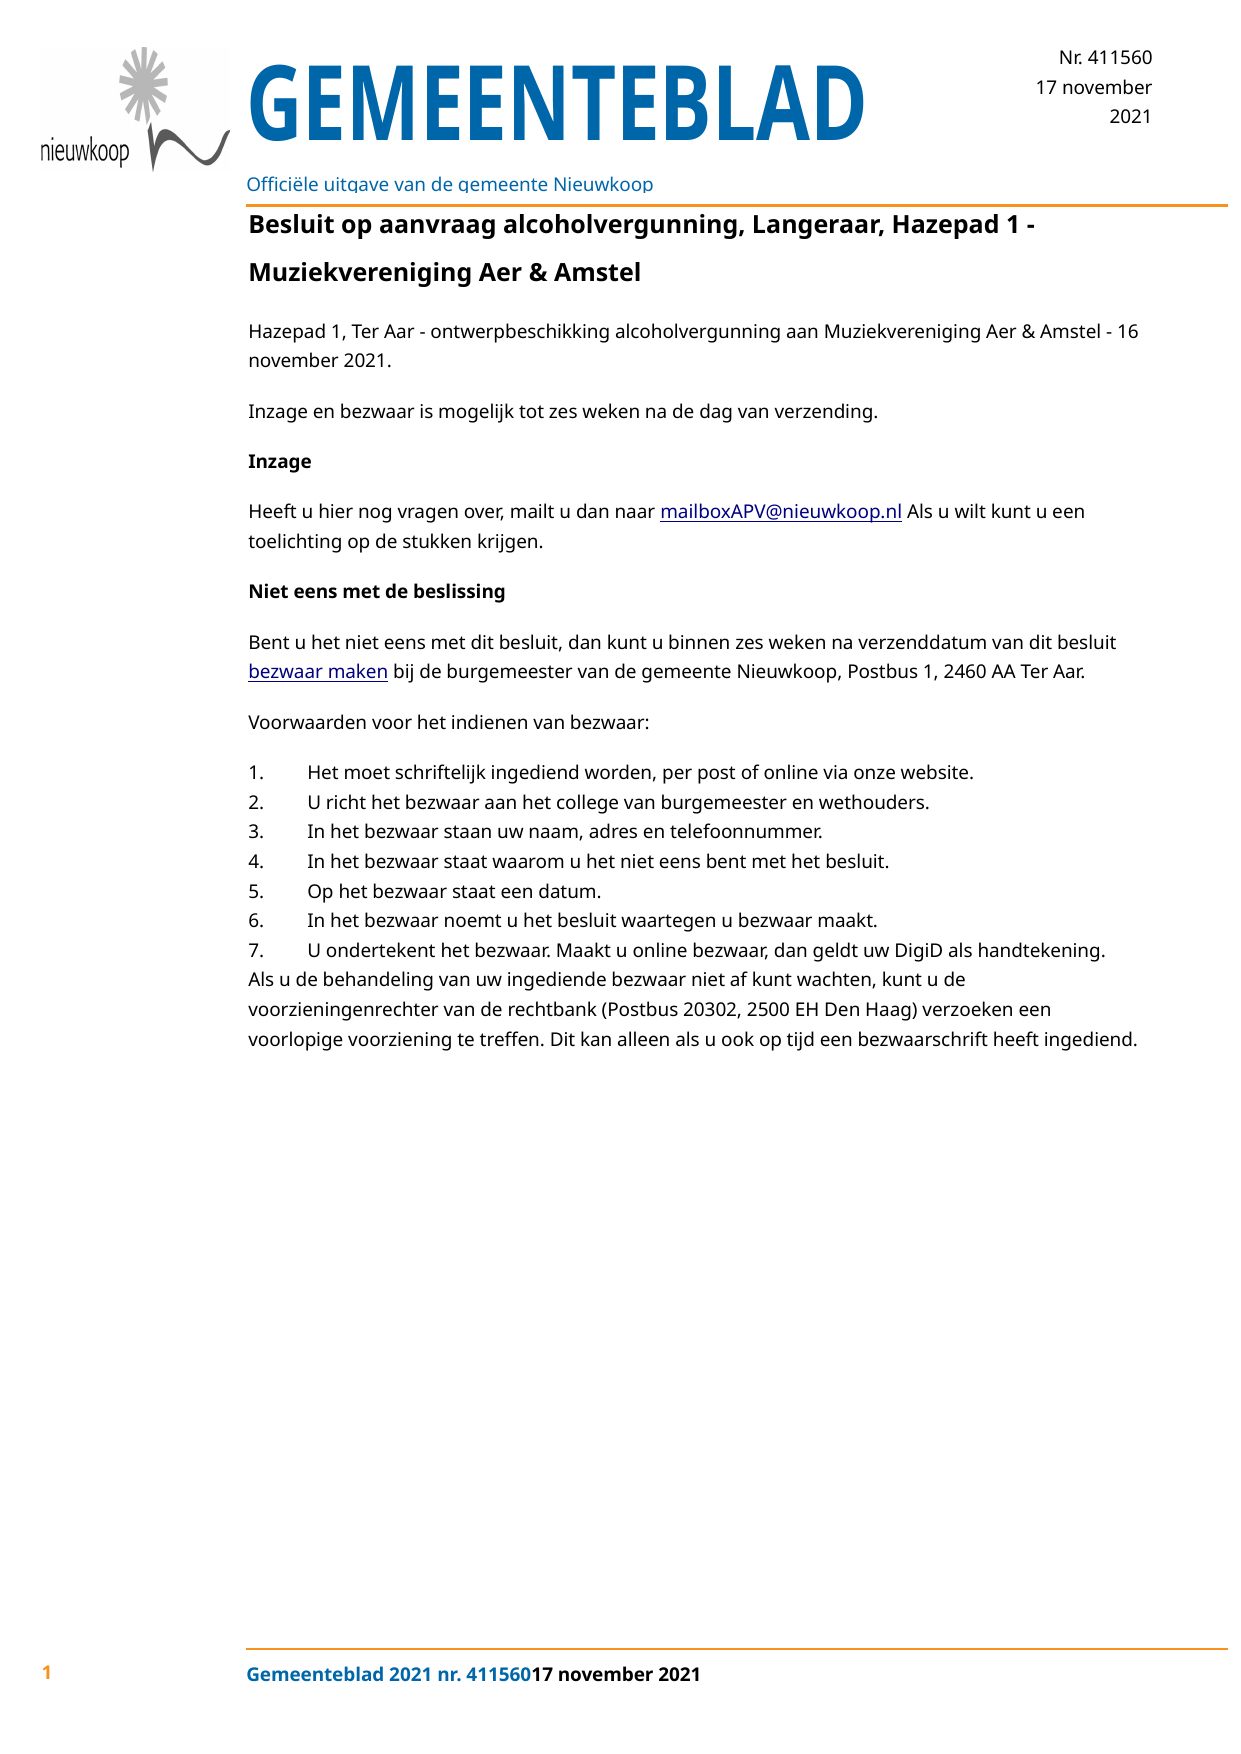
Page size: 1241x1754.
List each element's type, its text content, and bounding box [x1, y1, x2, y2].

list In het bezwaar noemt u het besluit waartegen u bezwaar maakt. [248, 907, 1152, 933]
list In het bezwaar staat waarom u het niet eens bent met het besluit. [248, 848, 1152, 874]
list U ondertekent het bezwaar. Maakt u online bezwaar, dan geldt uw DigiD als handtekening. [248, 937, 1152, 963]
text Inzage en bezwaar is mogelijk tot zes weken na de dag van verzending. [248, 398, 1152, 424]
list Op het bezwaar staat een datum. [248, 878, 1152, 904]
list In het bezwaar staan uw naam, adres en telefoonnummer. [248, 819, 1152, 844]
text Inzage [248, 448, 1152, 474]
text Als u de behandeling van uw ingediende bezwaar niet af kunt wachten, kunt u de voorzieningenrechter van de rechtbank (Postbus 20302, 2500 EH Den Haag) verzoeken een voorlopige voorziening te treffen. Dit kan alleen als u ook op tijd een bezwaarschrift heeft ingediend. [248, 967, 1152, 1052]
text Voorwaarden voor het indienen van bezwaar: [248, 709, 1152, 735]
text Niet eens met de beslissing [248, 579, 1152, 604]
text Bent u het niet eens met dit besluit, dan kunt u binnen zes weken na verzenddatum van dit besluit bezwaar maken bij de burgemeester van de gemeente Nieuwkoop, Postbus 1, 2460 AA Ter Aar. [248, 629, 1152, 684]
list Het moet schriftelijk ingediend worden, per post of online via onze website. [248, 759, 1152, 785]
text Besluit op aanvraag alcoholvergunning, Langeraar, Hazepad 1 - Muziekvereniging Aer & Amstel [248, 207, 1152, 288]
picture [41, 47, 231, 172]
text Hazepad 1, Ter Aar - ontwerpbeschikking alcoholvergunning aan Muziekvereniging Aer & Amstel - 16 november 2021. [248, 318, 1152, 373]
text Heeft u hier nog vragen over, mailt u dan naar mailboxAPV@nieuwkoop.nl Als u wilt kunt u een toelichting op de stukken krijgen. [248, 499, 1152, 554]
list U richt het bezwaar aan het college van burgemeester en wethouders. [248, 789, 1152, 815]
